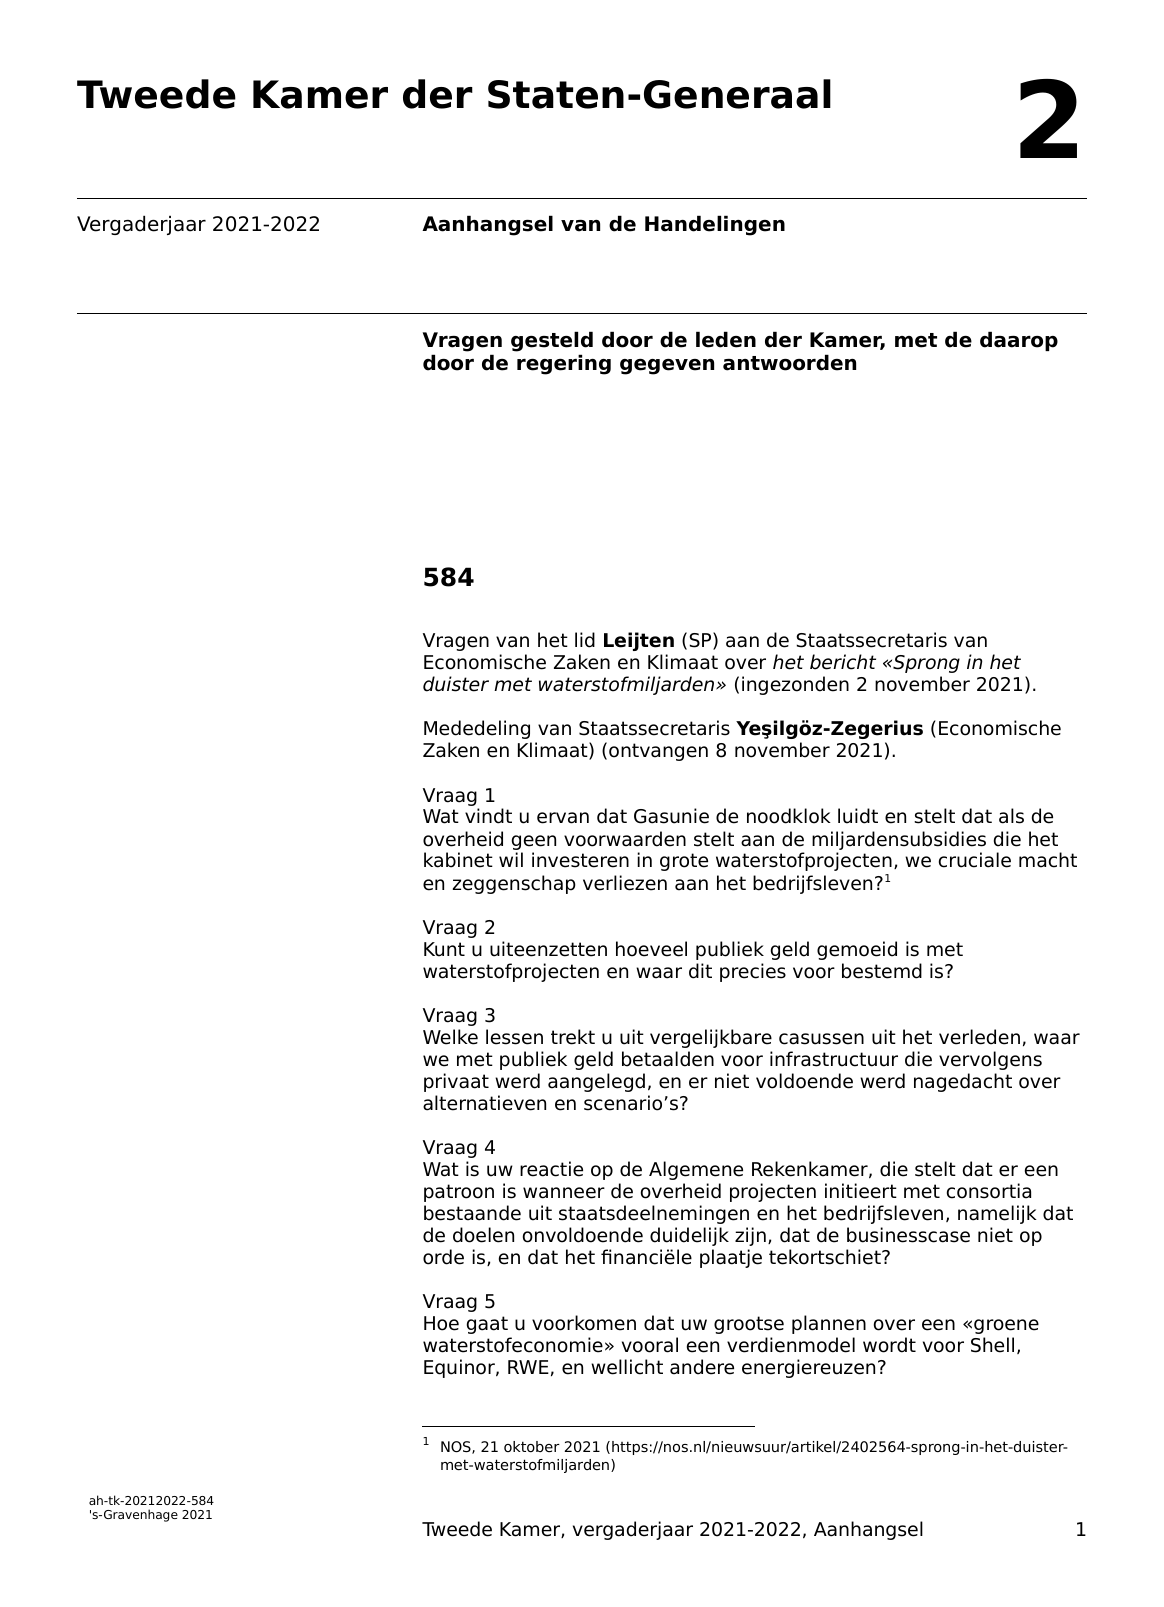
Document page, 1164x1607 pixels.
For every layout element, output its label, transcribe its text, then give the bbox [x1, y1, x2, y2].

text Vraag 4 [422, 1137, 1087, 1159]
text Wat is uw reactie op de Algemene Rekenkamer, die stelt dat er een patroon is wanneer de overheid projecten initieert met consortia bestaande uit staatsdeelnemingen en het bedrijfsleven, namelijk dat de doelen onvoldoende duidelijk zijn, dat de businesscase niet op orde is, en dat het financiële plaatje tekortschiet? [422, 1159, 1087, 1269]
text Vraag 2 [422, 917, 1087, 938]
text 's-Gravenhage 2021 [88, 1508, 323, 1522]
table_cell Vergaderjaar 2021-2022 [77, 199, 422, 313]
table_cell Vragen gesteld door de leden der Kamer, met de daarop door de regering gegeven antwoorden [422, 314, 1087, 375]
table_cell [77, 314, 422, 375]
table_header Tweede Kamer der Staten-Generaal [77, 59, 886, 198]
text ah-tk-20212022-584 [88, 1494, 323, 1508]
text Kunt u uiteenzetten hoeveel publiek geld gemoeid is met waterstofprojecten en waar dit precies voor bestemd is? [422, 938, 1087, 982]
text Wat vindt u ervan dat Gasunie de noodklok luidt en stelt dat als de overheid geen voorwaarden stelt aan de miljardensubsidies die het kabinet wil investeren in grote waterstofprojecten, we cruciale macht en zeggenschap verliezen aan het bedrijfsleven? [422, 806, 1087, 894]
text Vraag 5 [422, 1291, 1087, 1313]
text Welke lessen trekt u uit vergelijkbare casussen uit het verleden, waar we met publiek geld betaalden voor infrastructuur die vervolgens privaat werd aangelegd, en er niet voldoende werd nagedacht over alternatieven en scenario’s? [422, 1027, 1087, 1114]
text NOS, 21 oktober 2021 (https://nos.nl/nieuwsuur/artikel/2402564-sprong-in-het-duister-met-waterstofmiljarden) [422, 1435, 1087, 1474]
text 584 [422, 563, 1087, 592]
text Vragen van het lid Leijten (SP) aan de Staatssecretaris van Economische Zaken en Klimaat over het bericht «Sprong in het duister met waterstofmiljarden» (ingezonden 2 november 2021). [422, 630, 1087, 696]
table_header 2 [886, 59, 1087, 198]
text Mededeling van Staatssecretaris Yeşilgöz-Zegerius (Economische Zaken en Klimaat) (ontvangen 8 november 2021). [422, 718, 1087, 762]
text Vraag 1 [422, 784, 1087, 806]
table_cell Aanhangsel van de Handelingen [422, 199, 1087, 313]
text Vraag 3 [422, 1005, 1087, 1027]
text Hoe gaat u voorkomen dat uw grootse plannen over een «groene waterstofeconomie» vooral een verdienmodel wordt voor Shell, Equinor, RWE, en wellicht andere energiereuzen? [422, 1313, 1087, 1379]
